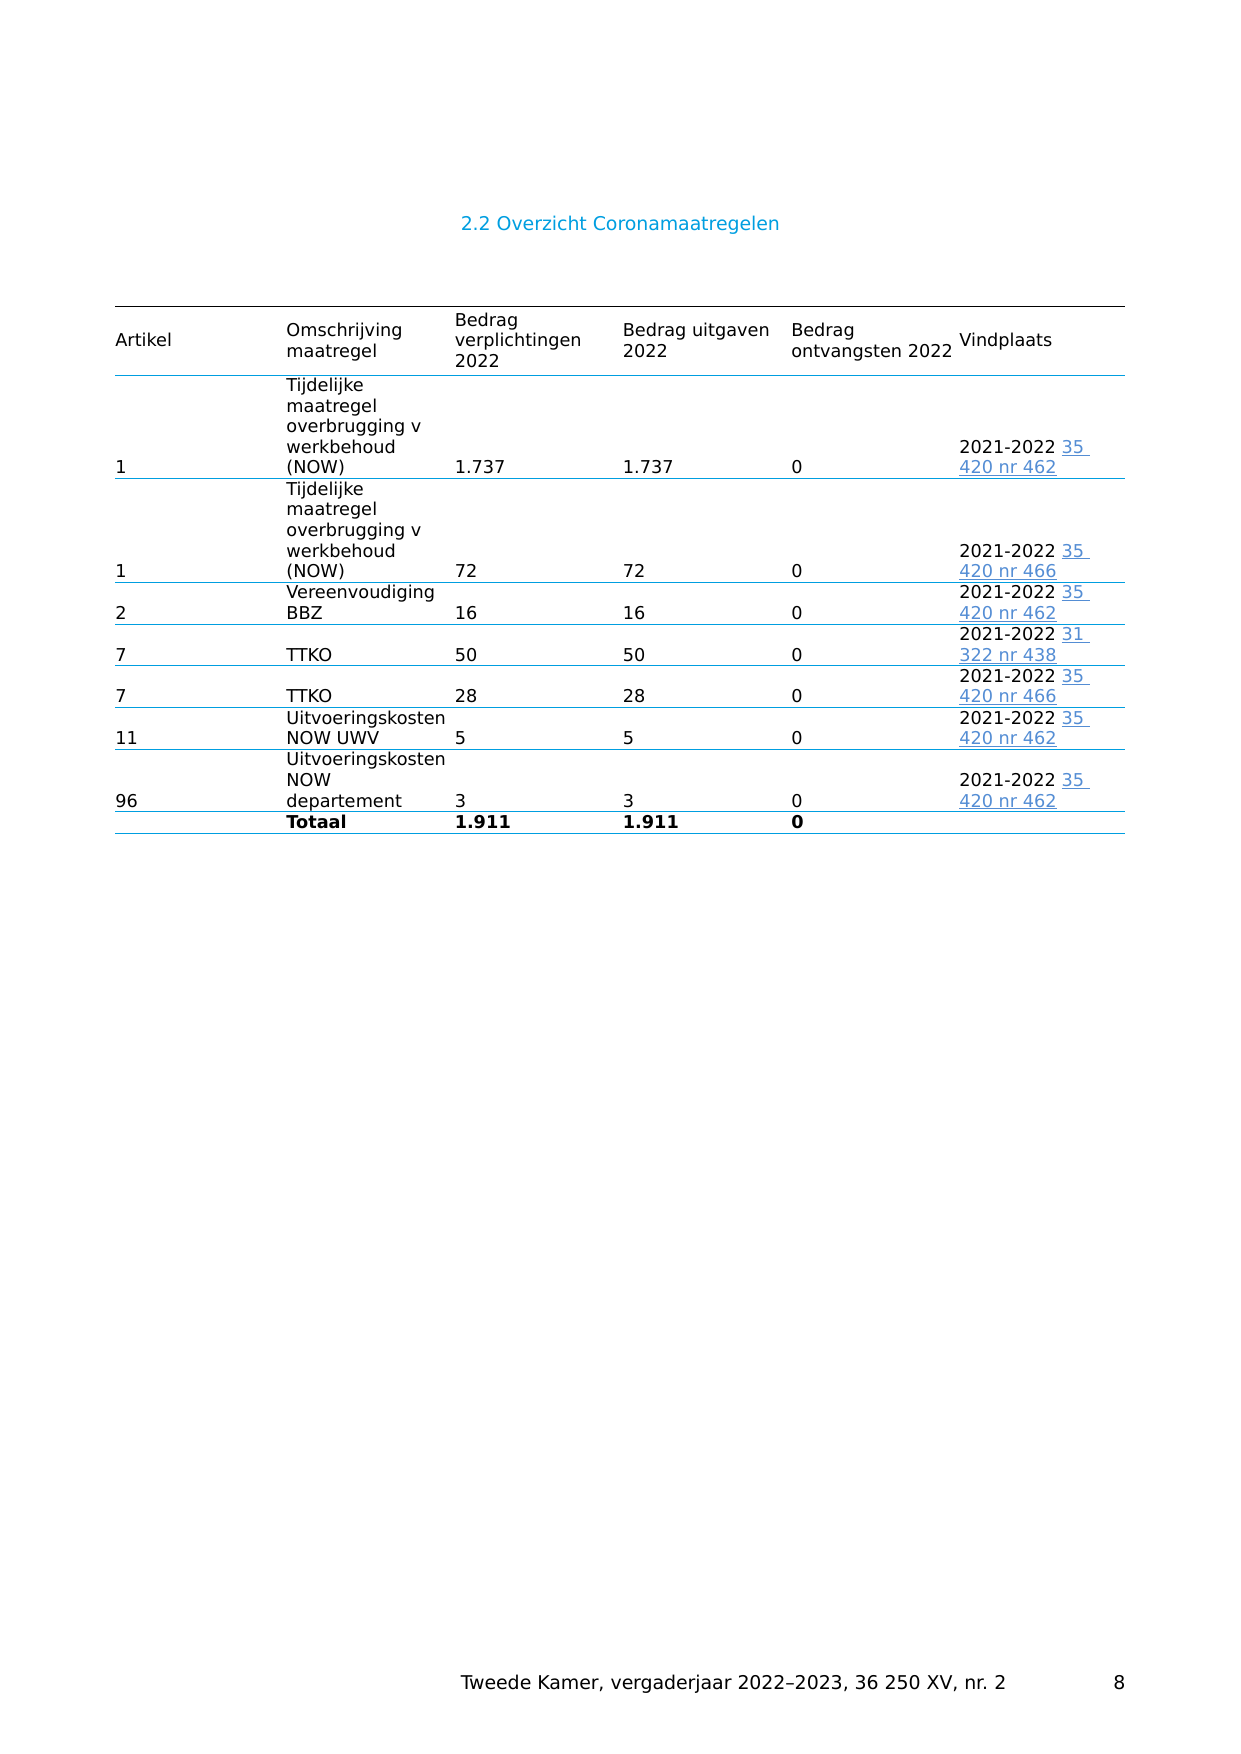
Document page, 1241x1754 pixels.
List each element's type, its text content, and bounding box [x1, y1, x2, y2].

table_cell 16 [452, 583, 620, 623]
table_cell 0 [788, 376, 956, 478]
table_cell Tijdelijke maatregel overbrugging v werkbehoud (NOW) [283, 376, 452, 478]
table_cell 1.737 [620, 376, 788, 478]
table_cell 0 [788, 750, 956, 811]
table_cell Vereenvoudiging BBZ [283, 583, 452, 623]
table_cell 5 [452, 708, 620, 749]
table_cell TTKO [283, 625, 452, 665]
table_cell 2021-2022 35 420 nr 462 [956, 583, 1125, 623]
title 2.2 Overzicht Coronamaatregelen [461, 213, 1125, 235]
table_cell 1.911 [620, 812, 788, 832]
table_cell Bedrag uitgaven 2022 [620, 307, 788, 374]
table_cell Vindplaats [956, 307, 1125, 374]
table_cell Tijdelijke maatregel overbrugging v werkbehoud (NOW) [283, 479, 452, 582]
table_cell 2021-2022 35 420 nr 462 [956, 376, 1125, 478]
table_cell 16 [620, 583, 788, 623]
table_cell 50 [452, 625, 620, 665]
table_cell 72 [620, 479, 788, 582]
table_cell 7 [115, 625, 283, 665]
table_cell 2021-2022 35 420 nr 462 [956, 750, 1125, 811]
table_header Tabel 7 Coronamaatregelen op de Ministerie van Sociale Zaken en Werkgelegenheid-begroting (bedragen x € 1 mln) [115, 258, 1125, 306]
table_cell 2021-2022 35 420 nr 462 [956, 708, 1125, 749]
table_cell Uitvoeringskosten NOW departement [283, 750, 452, 811]
table_cell Bedrag ontvangsten 2022 [788, 307, 956, 374]
table_cell 0 [788, 625, 956, 665]
table_cell 96 [115, 750, 283, 811]
table_cell 1 [115, 376, 283, 478]
table_cell Bedrag verplichtingen 2022 [452, 307, 620, 374]
table_cell 1 [115, 479, 283, 582]
table_cell 28 [620, 666, 788, 707]
table_cell 2 [115, 583, 283, 623]
table_cell 5 [620, 708, 788, 749]
table_cell 3 [452, 750, 620, 811]
table_cell Uitvoeringskosten NOW UWV [283, 708, 452, 749]
table_cell TTKO [283, 666, 452, 707]
table_cell 11 [115, 708, 283, 749]
table_cell 0 [788, 812, 956, 832]
table_cell 72 [452, 479, 620, 582]
table_cell 0 [788, 583, 956, 623]
table_cell [956, 812, 1125, 832]
table_cell 50 [620, 625, 788, 665]
table_cell 0 [788, 708, 956, 749]
table_cell 1.737 [452, 376, 620, 478]
table_cell Totaal [283, 812, 452, 832]
table_cell 2021-2022 35 420 nr 466 [956, 666, 1125, 707]
table_cell [115, 812, 283, 832]
table_cell Omschrijving maatregel [283, 307, 452, 374]
table_cell 2021-2022 35 420 nr 466 [956, 479, 1125, 582]
table_cell 0 [788, 479, 956, 582]
table_cell Artikel [115, 307, 283, 374]
table_cell 1.911 [452, 812, 620, 832]
table_cell 28 [452, 666, 620, 707]
table_cell 3 [620, 750, 788, 811]
table_cell 0 [788, 666, 956, 707]
table_cell 7 [115, 666, 283, 707]
table_cell 2021-2022 31 322 nr 438 [956, 625, 1125, 665]
